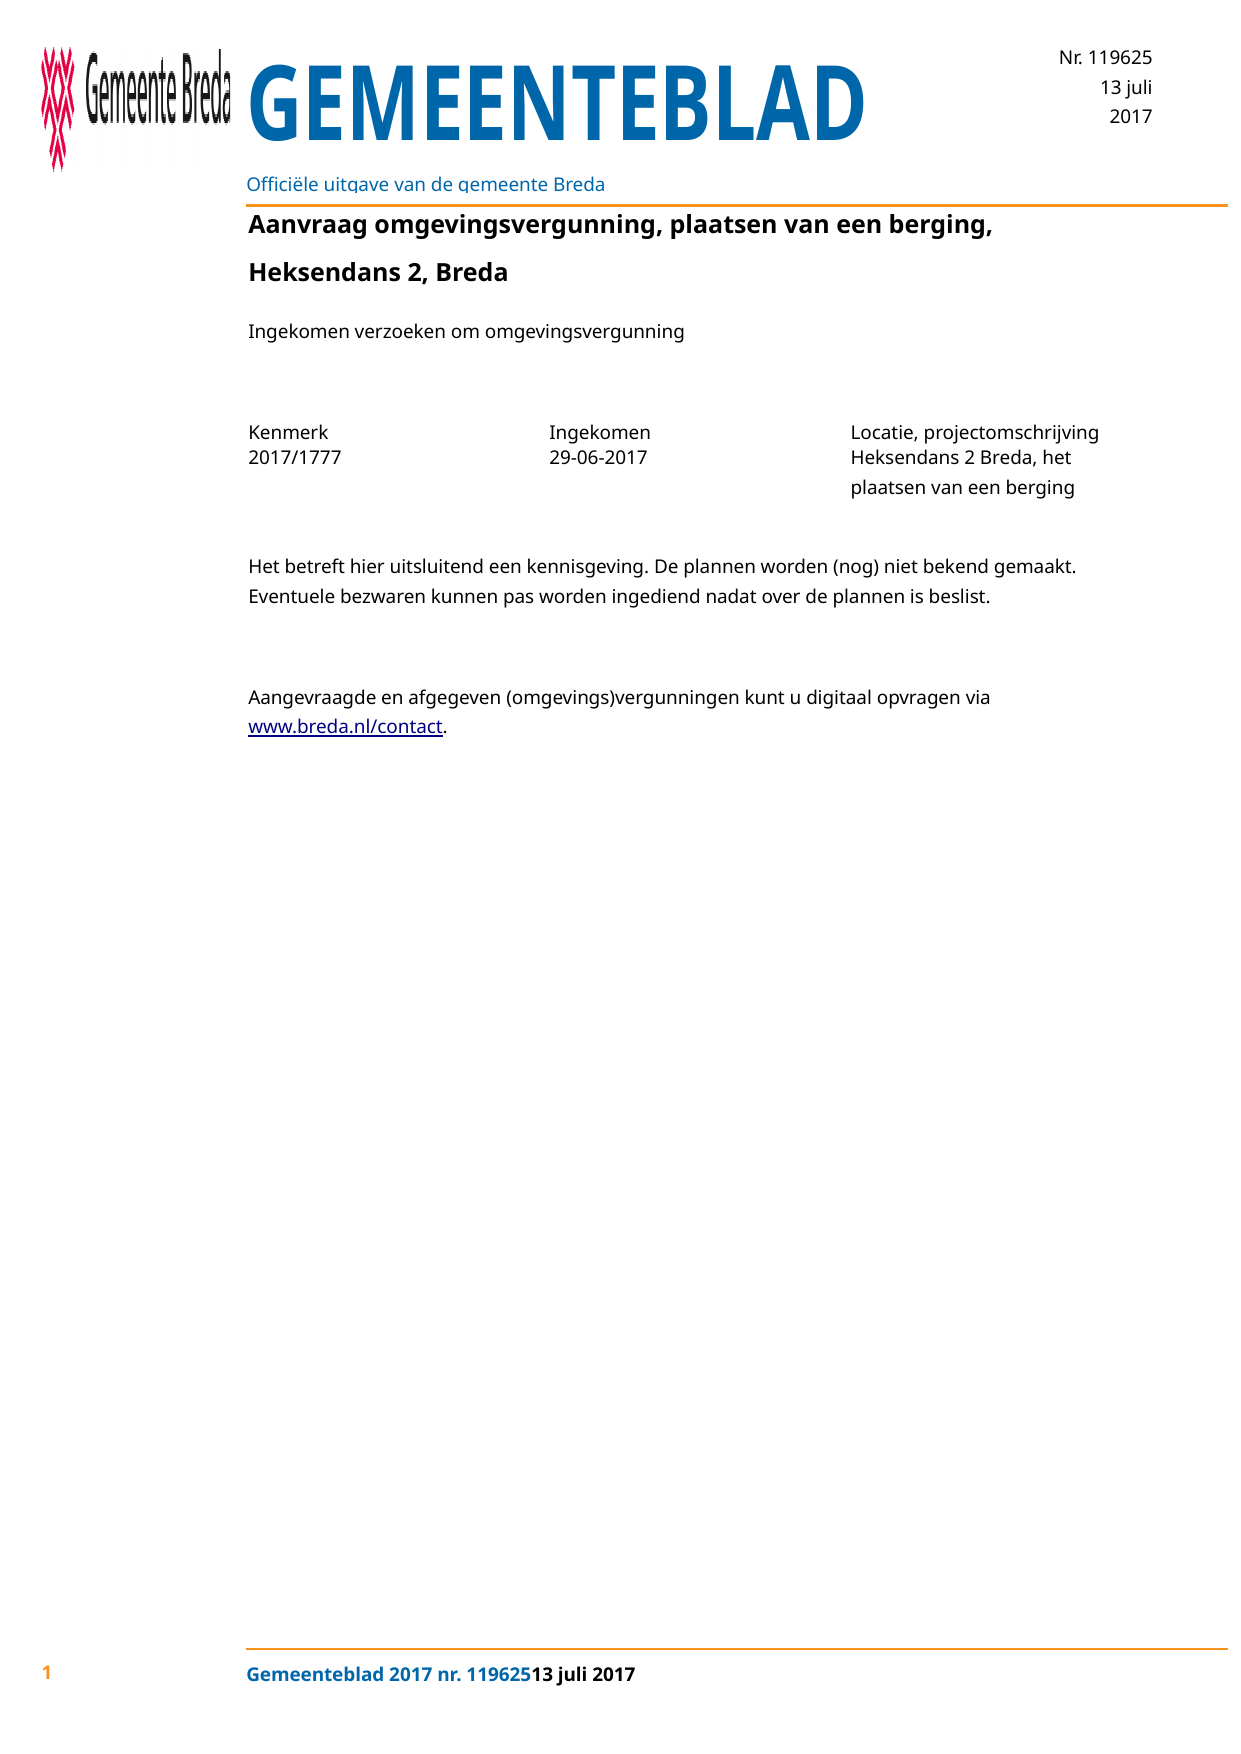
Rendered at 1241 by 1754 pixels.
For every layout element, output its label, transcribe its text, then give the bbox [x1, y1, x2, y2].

text Het betreft hier uitsluitend een kennisgeving. De plannen worden (nog) niet bekend gemaakt. Eventuele bezwaren kunnen pas worden ingediend nadat over de plannen is beslist. [248, 553, 1152, 609]
table_header Kenmerk [248, 419, 549, 444]
text Aangevraagde en afgegeven (omgevings)vergunningen kunt u digitaal opvragen via www.breda.nl/contact. [248, 684, 1152, 739]
table_cell Heksendans 2 Breda, het plaatsen van een berging [850, 445, 1152, 500]
text Ingekomen verzoeken om omgevingsvergunning [248, 318, 1152, 344]
table_cell 2017/1777 [248, 445, 549, 500]
picture [41, 47, 231, 172]
text Aanvraag omgevingsvergunning, plaatsen van een berging, Heksendans 2, Breda [248, 207, 1152, 288]
table_cell 29-06-2017 [549, 445, 850, 500]
table_header Ingekomen [549, 419, 850, 444]
table_header Locatie, projectomschrijving [850, 419, 1152, 444]
